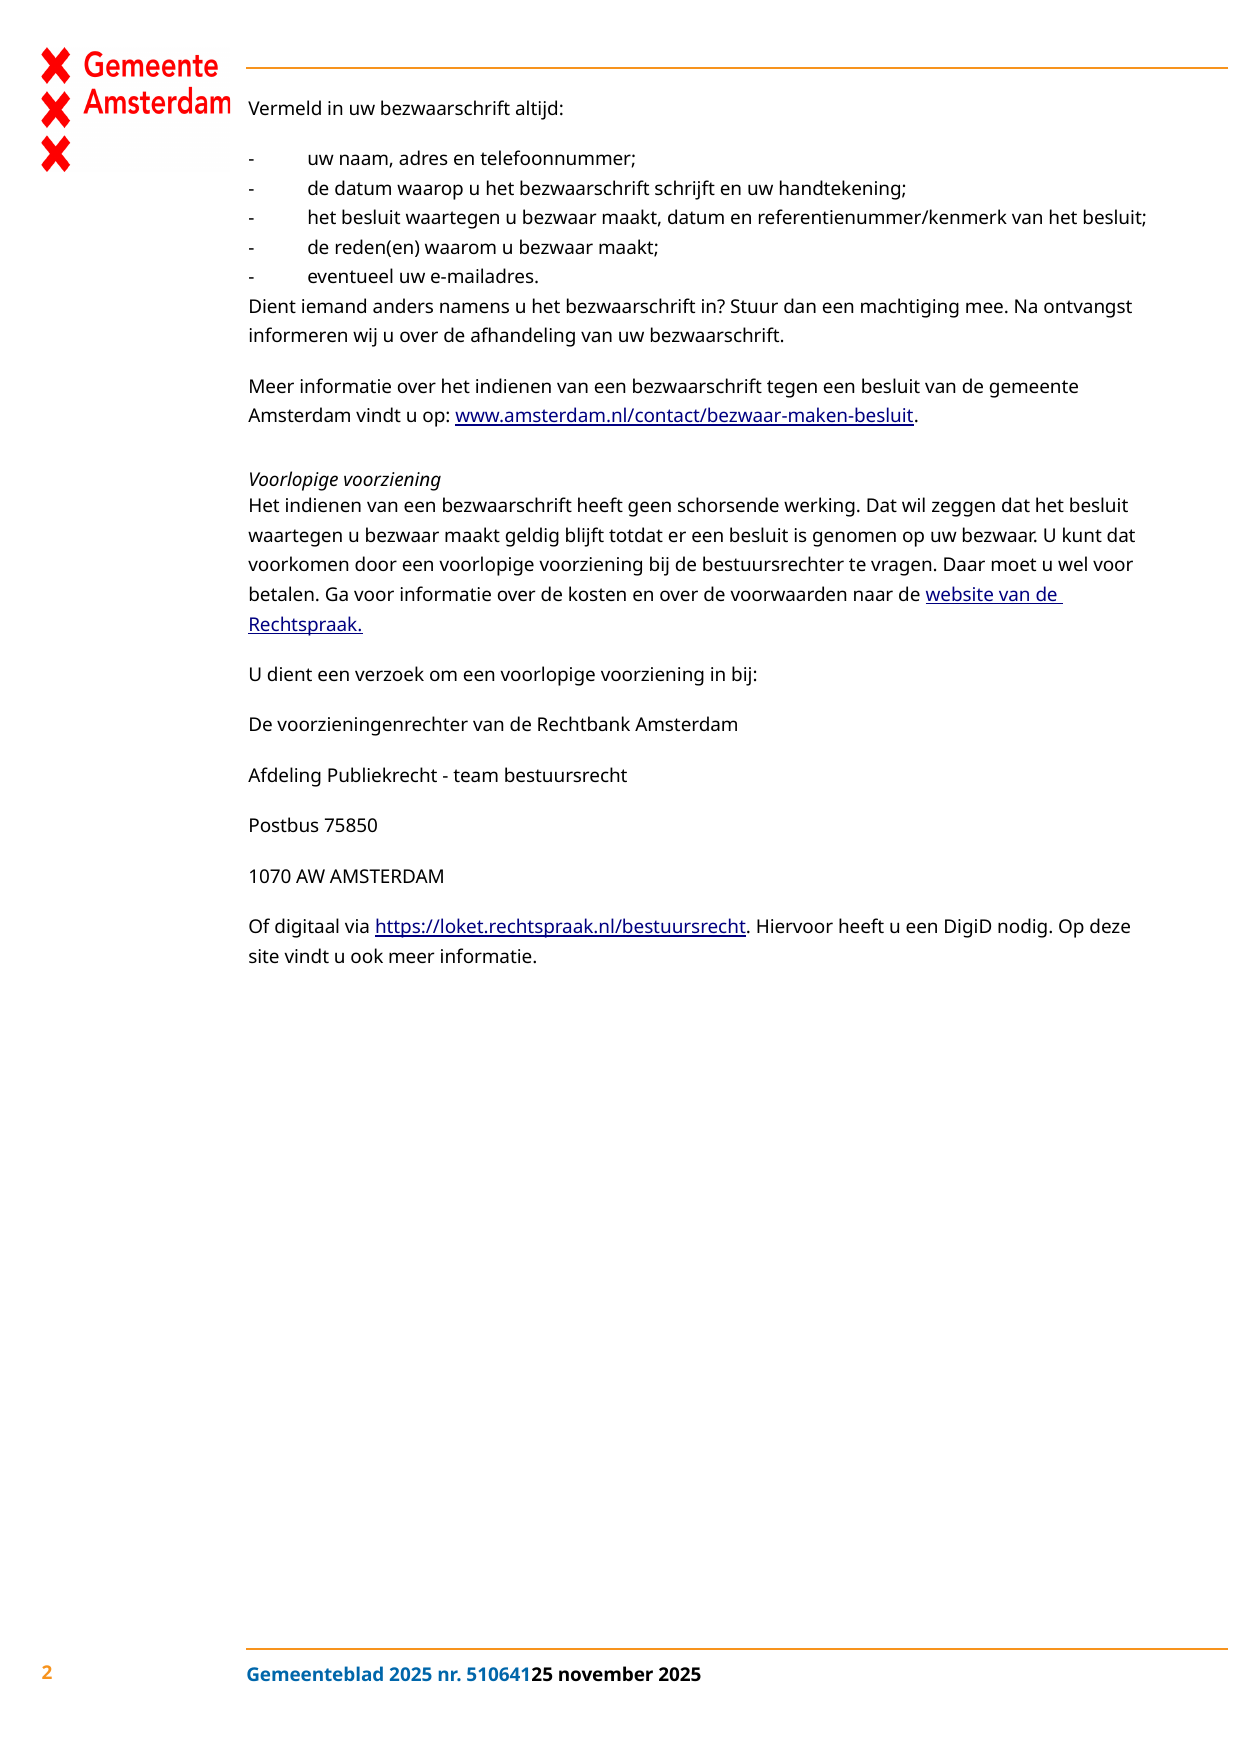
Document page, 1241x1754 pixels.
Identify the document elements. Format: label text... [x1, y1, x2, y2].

list de datum waarop u het bezwaarschrift schrijft en uw handtekening; [248, 175, 1152, 201]
text U dient een verzoek om een voorlopige voorziening in bij: [248, 661, 1152, 687]
text Vermeld in uw bezwaarschrift altijd: [248, 95, 1152, 121]
text Het indienen van een bezwaarschrift heeft geen schorsende werking. Dat wil zeggen dat het besluit waartegen u bezwaar maakt geldig blijft totdat er een besluit is genomen op uw bezwaar. U kunt dat voorkomen door een voorlopige voorziening bij de bestuursrechter te vragen. Daar moet u wel voor betalen. Ga voor informatie over de kosten en over de voorwaarden naar de website van de Rechtspraak. [248, 492, 1152, 636]
list eventueel uw e-mailadres. [248, 263, 1152, 289]
text Meer informatie over het indienen van een bezwaarschrift tegen een besluit van de gemeente Amsterdam vindt u op: www.amsterdam.nl/contact/bezwaar-maken-besluit. [248, 373, 1152, 428]
text Postbus 75850 [248, 812, 1152, 838]
text 1070 AW AMSTERDAM [248, 863, 1152, 888]
text De voorzieningenrechter van de Rechtbank Amsterdam [248, 712, 1152, 737]
text Afdeling Publiekrecht - team bestuursrecht [248, 762, 1152, 788]
text Dient iemand anders namens u het bezwaarschrift in? Stuur dan een machtiging mee. Na ontvangst informeren wij u over de afhandeling van uw bezwaarschrift. [248, 293, 1152, 348]
list uw naam, adres en telefoonnummer; [248, 145, 1152, 171]
text Voorlopige voorziening [248, 467, 1152, 492]
list het besluit waartegen u bezwaar maakt, datum en referentienummer/kenmerk van het besluit; [248, 204, 1152, 230]
text Of digitaal via https://loket.rechtspraak.nl/bestuursrecht. Hiervoor heeft u een DigiD nodig. Op deze site vindt u ook meer informatie. [248, 913, 1152, 968]
picture [41, 47, 231, 172]
list de reden(en) waarom u bezwaar maakt; [248, 234, 1152, 260]
